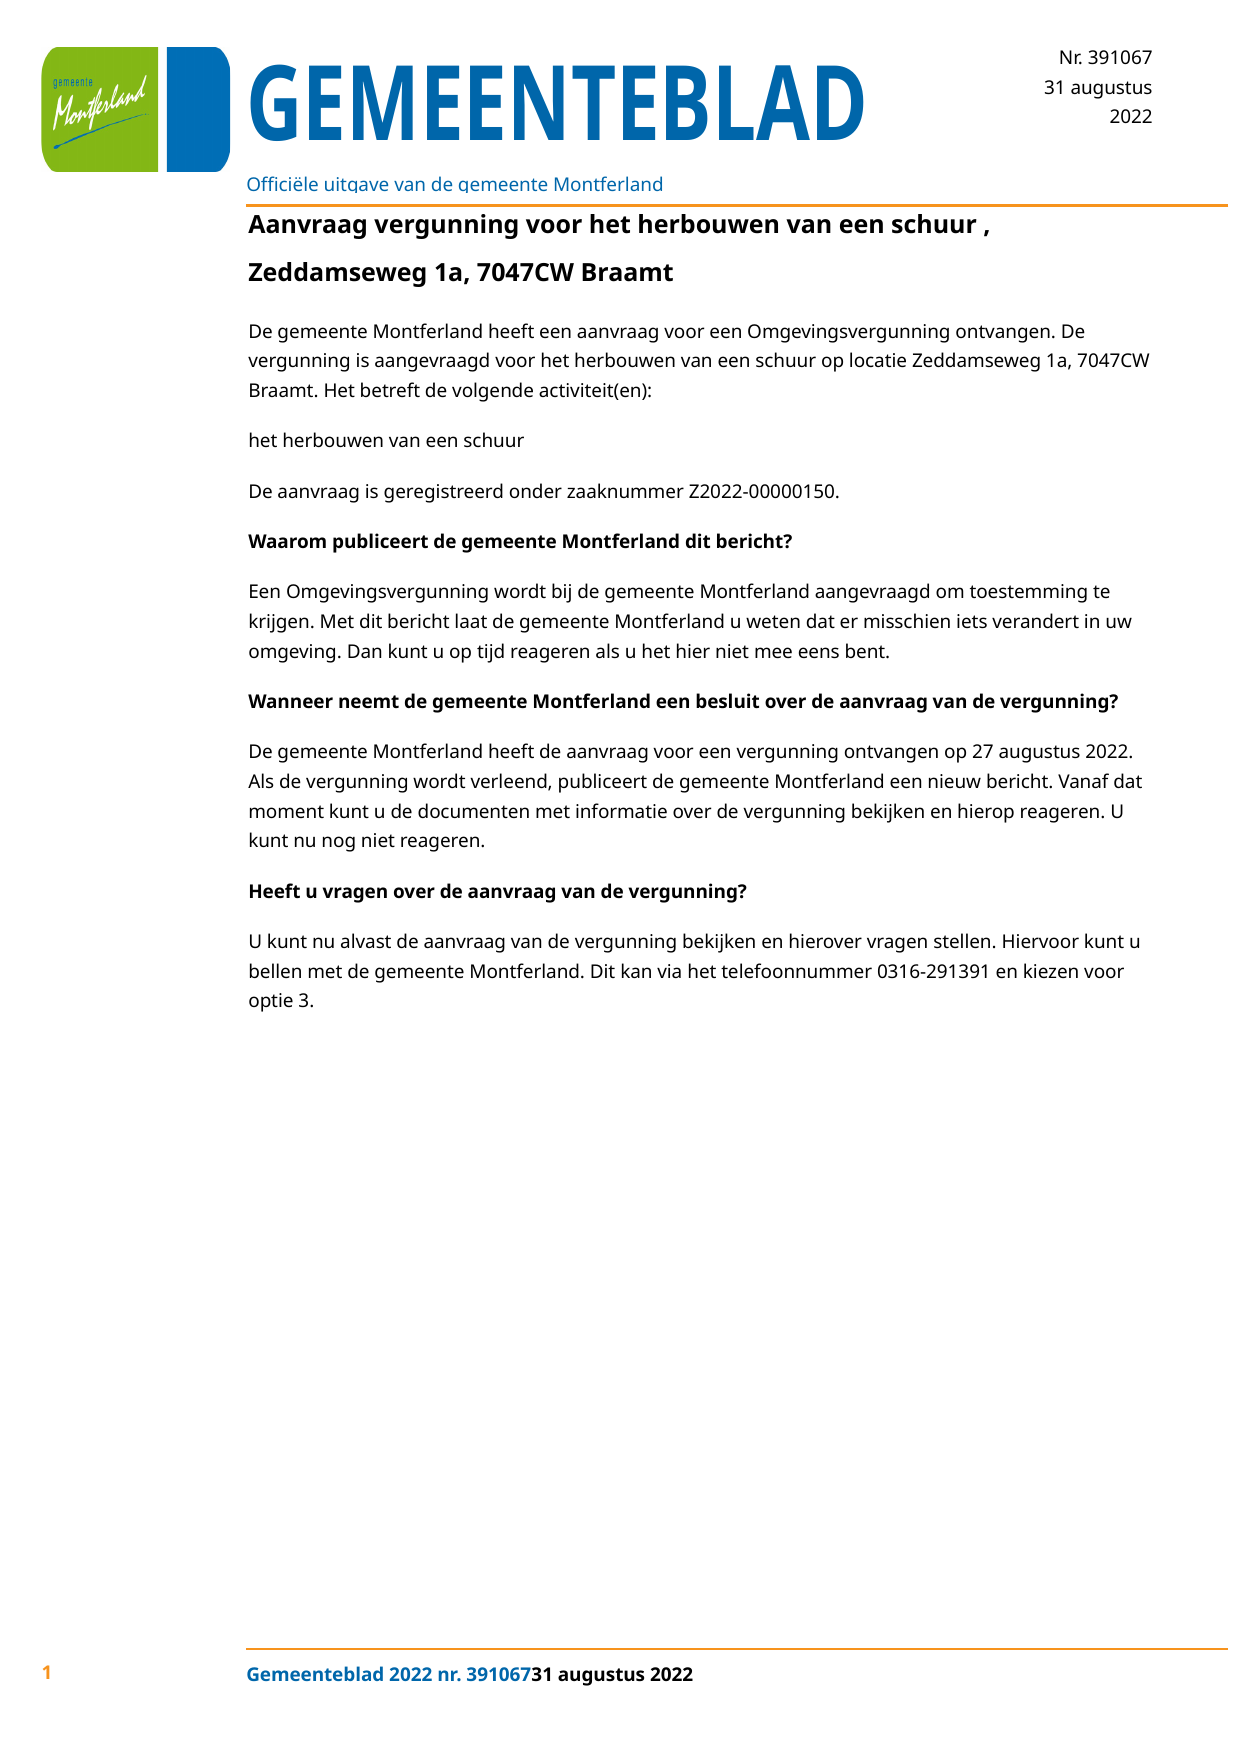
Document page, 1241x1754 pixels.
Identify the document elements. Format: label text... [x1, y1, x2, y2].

text De gemeente Montferland heeft een aanvraag voor een Omgevingsvergunning ontvangen. De vergunning is aangevraagd voor het herbouwen van een schuur op locatie Zeddamseweg 1a, 7047CW Braamt. Het betreft de volgende activiteit(en): [248, 318, 1152, 403]
text De gemeente Montferland heeft de aanvraag voor een vergunning ontvangen op 27 augustus 2022. Als de vergunning wordt verleend, publiceert de gemeente Montferland een nieuw bericht. Vanaf dat moment kunt u de documenten met informatie over de vergunning bekijken en hierop reageren. U kunt nu nog niet reageren. [248, 739, 1152, 853]
text Waarom publiceert de gemeente Montferland dit bericht? [248, 528, 1152, 554]
picture [41, 47, 231, 172]
text Wanneer neemt de gemeente Montferland een besluit over de aanvraag van de vergunning? [248, 688, 1152, 714]
text het herbouwen van een schuur [248, 427, 1152, 453]
text Heeft u vragen over de aanvraag van de vergunning? [248, 878, 1152, 904]
text Aanvraag vergunning voor het herbouwen van een schuur , Zeddamseweg 1a, 7047CW Braamt [248, 207, 1152, 288]
text De aanvraag is geregistreerd onder zaaknummer Z2022-00000150. [248, 478, 1152, 504]
text Een Omgevingsvergunning wordt bij de gemeente Montferland aangevraagd om toestemming te krijgen. Met dit bericht laat de gemeente Montferland u weten dat er misschien iets verandert in uw omgeving. Dan kunt u op tijd reageren als u het hier niet mee eens bent. [248, 579, 1152, 664]
text U kunt nu alvast de aanvraag van de vergunning bekijken en hierover vragen stellen. Hiervoor kunt u bellen met de gemeente Montferland. Dit kan via het telefoonnummer 0316-291391 en kiezen voor optie 3. [248, 928, 1152, 1013]
